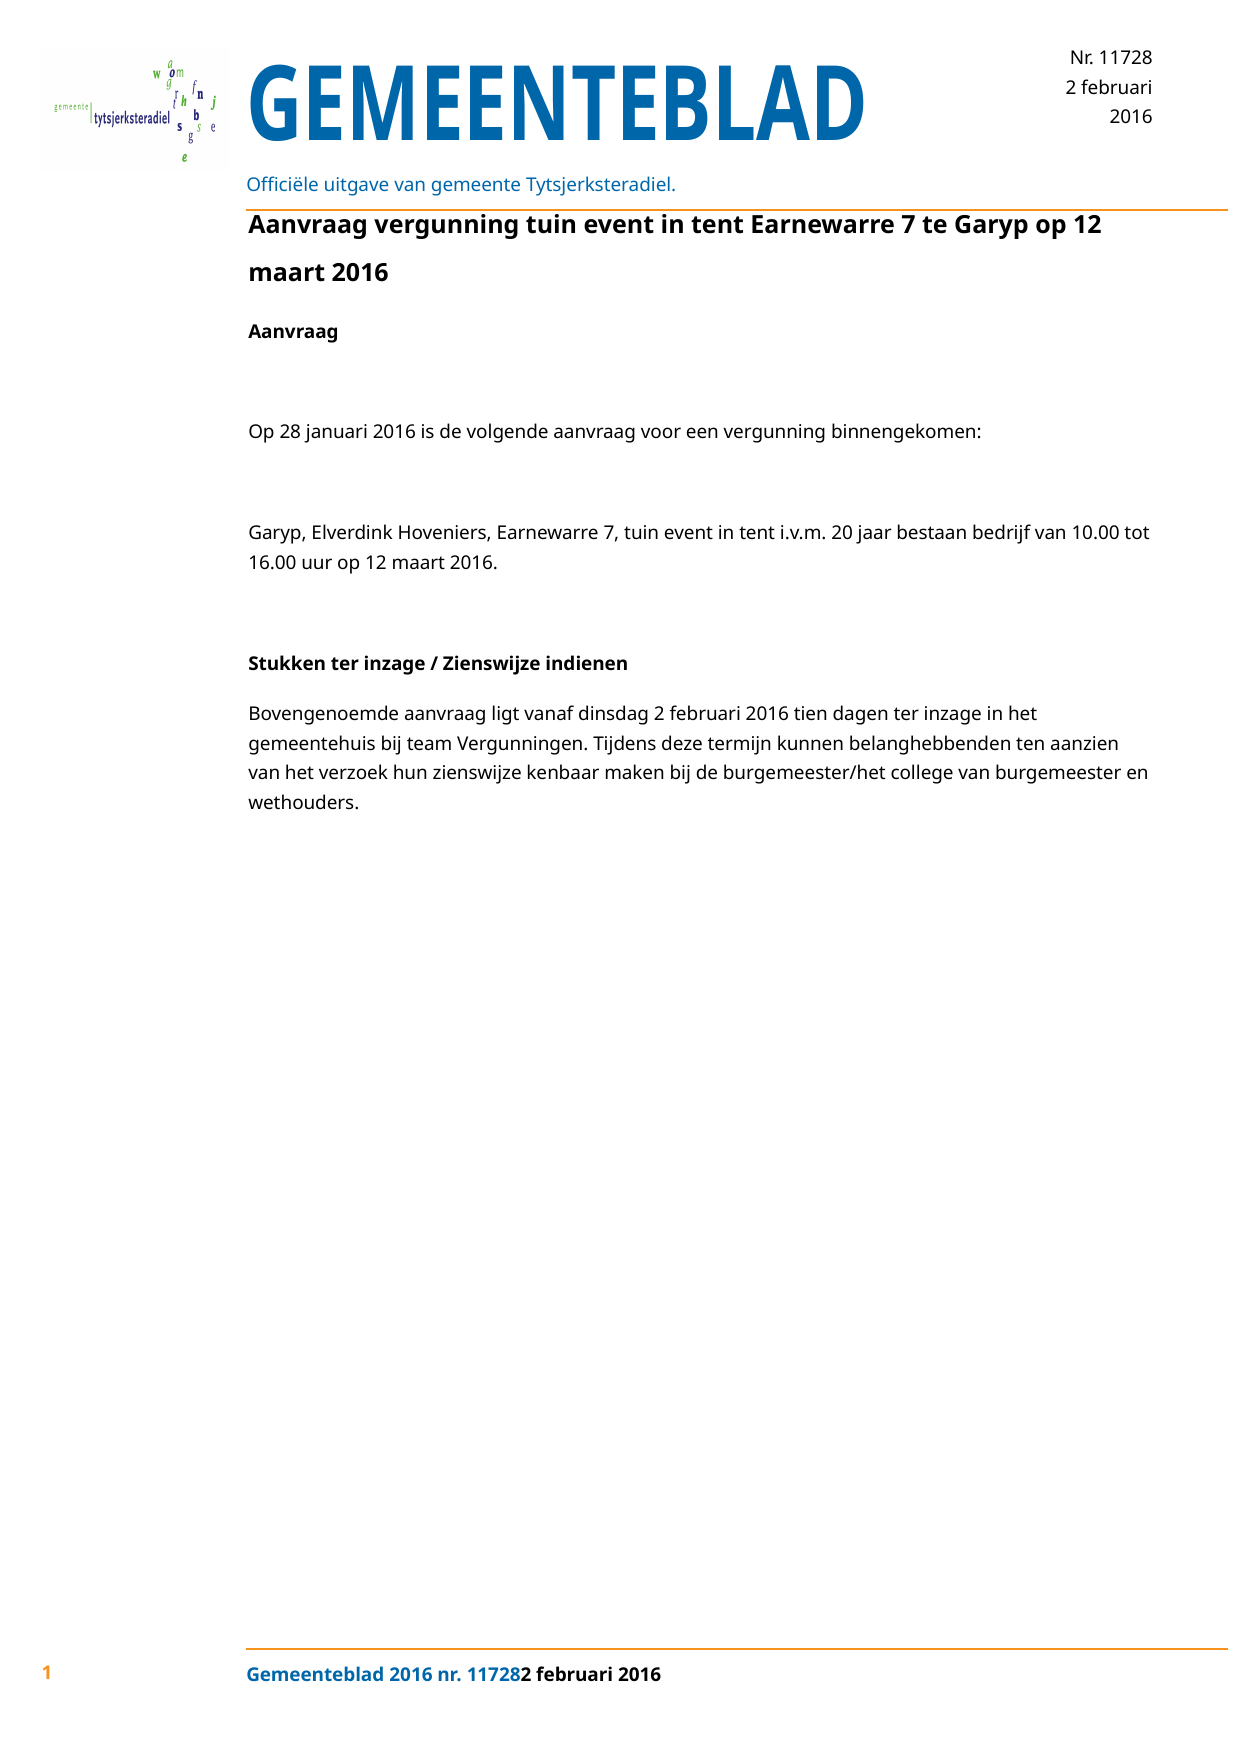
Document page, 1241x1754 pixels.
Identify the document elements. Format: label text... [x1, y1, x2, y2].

text Stukken ter inzage / Zienswijze indienen [248, 650, 1152, 676]
text Bovengenoemde aanvraag ligt vanaf dinsdag 2 februari 2016 tien dagen ter inzage in het gemeentehuis bij team Vergunningen. Tijdens deze termijn kunnen belanghebbenden ten aanzien van het verzoek hun zienswijze kenbaar maken bij de burge­meester/het college van burgemeester en wethouders. [248, 700, 1152, 815]
picture [41, 47, 231, 172]
text Aanvraag vergunning tuin event in tent Earnewarre 7 te Garyp op 12 maart 2016 [248, 211, 1152, 288]
text Op 28 januari 2016 is de volgende aanvraag voor een vergunning binnengekomen: [248, 419, 1152, 444]
text Aanvraag [248, 318, 1152, 344]
text Garyp, Elverdink Hoveniers, Earnewarre 7, tuin event in tent i.v.m. 20 jaar bestaan bedrijf van 10.00 tot 16.00 uur op 12 maart 2016. [248, 519, 1152, 575]
